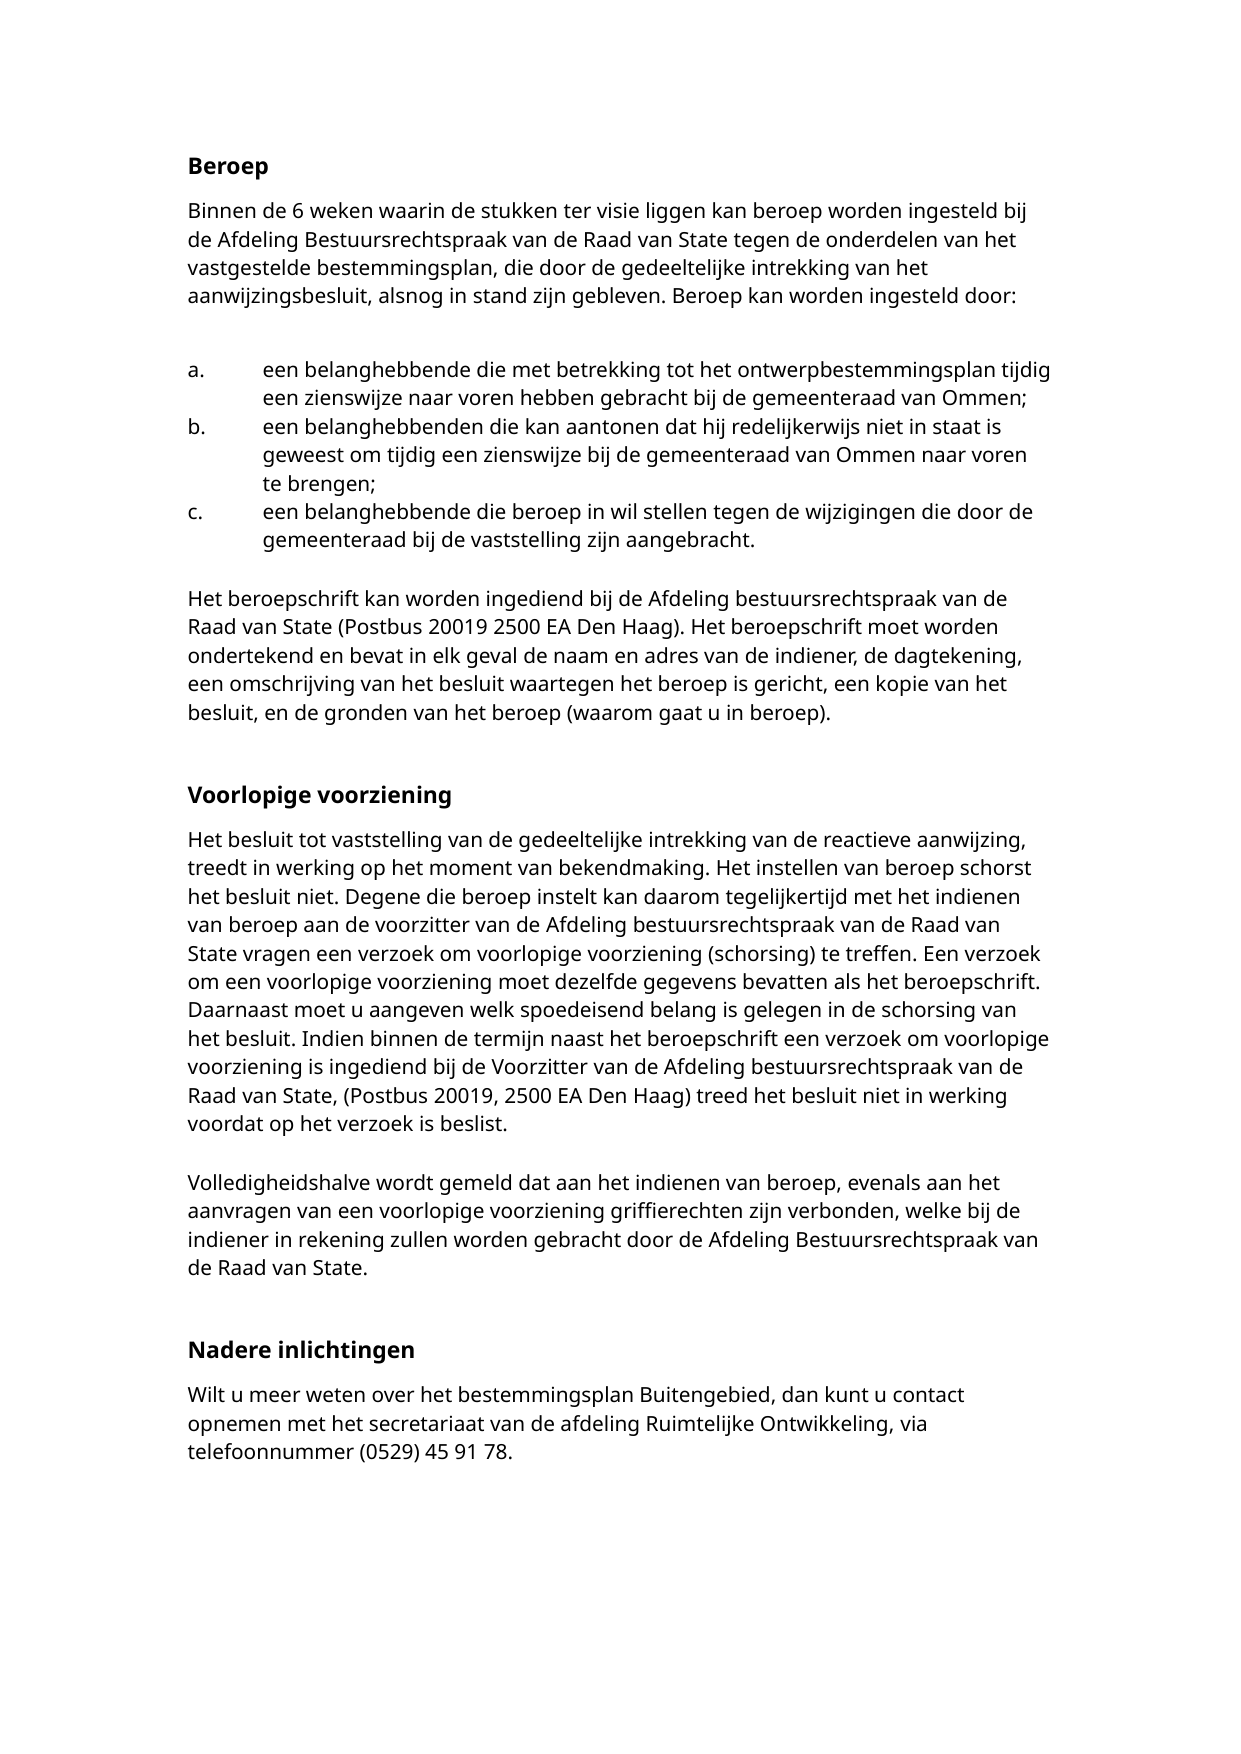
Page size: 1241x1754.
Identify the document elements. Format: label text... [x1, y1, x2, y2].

text Het beroepschrift kan worden ingediend bij de Afdeling bestuursrechtspraak van de Raad van State (Postbus 20019 2500 EA Den Haag). Het beroepschrift moet worden ondertekend en bevat in elk geval de naam en adres van de indiener, de dagtekening, een omschrijving van het besluit waartegen het beroep is gericht, een kopie van het besluit, en de gronden van het beroep (waarom gaat u in beroep). [187, 584, 1053, 726]
list een belanghebbende die beroep in wil stellen tegen de wijzigingen die door de gemeenteraad bij de vaststelling zijn aangebracht. [187, 497, 1053, 554]
subtitle Nadere inlichtingen [187, 1334, 1053, 1365]
list een belanghebbenden die kan aantonen dat hij redelijkerwijs niet in staat is geweest om tijdig een zienswijze bij de gemeenteraad van Ommen naar voren te brengen; [187, 412, 1053, 497]
subtitle Voorlopige voorziening [187, 779, 1053, 810]
text Volledigheidshalve wordt gemeld dat aan het indienen van beroep, evenals aan het aanvragen van een voorlopige voorziening griffierechten zijn verbonden, welke bij de indiener in rekening zullen worden gebracht door de Afdeling Bestuursrechtspraak van de Raad van State. [187, 1168, 1053, 1282]
text Het besluit tot vaststelling van de gedeeltelijke intrekking van de reactieve aanwijzing, treedt in werking op het moment van bekendmaking. Het instellen van beroep schorst het besluit niet. Degene die beroep instelt kan daarom tegelijkertijd met het indienen van beroep aan de voorzitter van de Afdeling bestuursrechtspraak van de Raad van State vragen een verzoek om voorlopige voorziening (schorsing) te treffen. Een verzoek om een voorlopige voorziening moet dezelfde gegevens bevatten als het beroepschrift. Daarnaast moet u aangeven welk spoedeisend belang is gelegen in de schorsing van het besluit. Indien binnen de termijn naast het beroepschrift een verzoek om voorlopige voorziening is ingediend bij de Voorzitter van de Afdeling bestuursrechtspraak van de Raad van State, (Postbus 20019, 2500 EA Den Haag) treed het besluit niet in werking voordat op het verzoek is beslist. [187, 825, 1053, 1138]
list een belanghebbende die met betrekking tot het ontwerpbestemmingsplan tijdig een zienswijze naar voren hebben gebracht bij de gemeenteraad van Ommen; [187, 355, 1053, 412]
text Binnen de 6 weken waarin de stukken ter visie liggen kan beroep worden ingesteld bij de Afdeling Bestuursrechtspraak van de Raad van State tegen de onderdelen van het vastgestelde bestemmingsplan, die door de gedeeltelijke intrekking van het aanwijzingsbesluit, alsnog in stand zijn gebleven. Beroep kan worden ingesteld door: [187, 196, 1053, 310]
subtitle Beroep [187, 150, 1053, 181]
text Wilt u meer weten over het bestemmingsplan Buitengebied, dan kunt u contact opnemen met het secretariaat van de afdeling Ruimtelijke Ontwikkeling, via telefoonnummer (0529) 45 91 78. [187, 1380, 1053, 1466]
